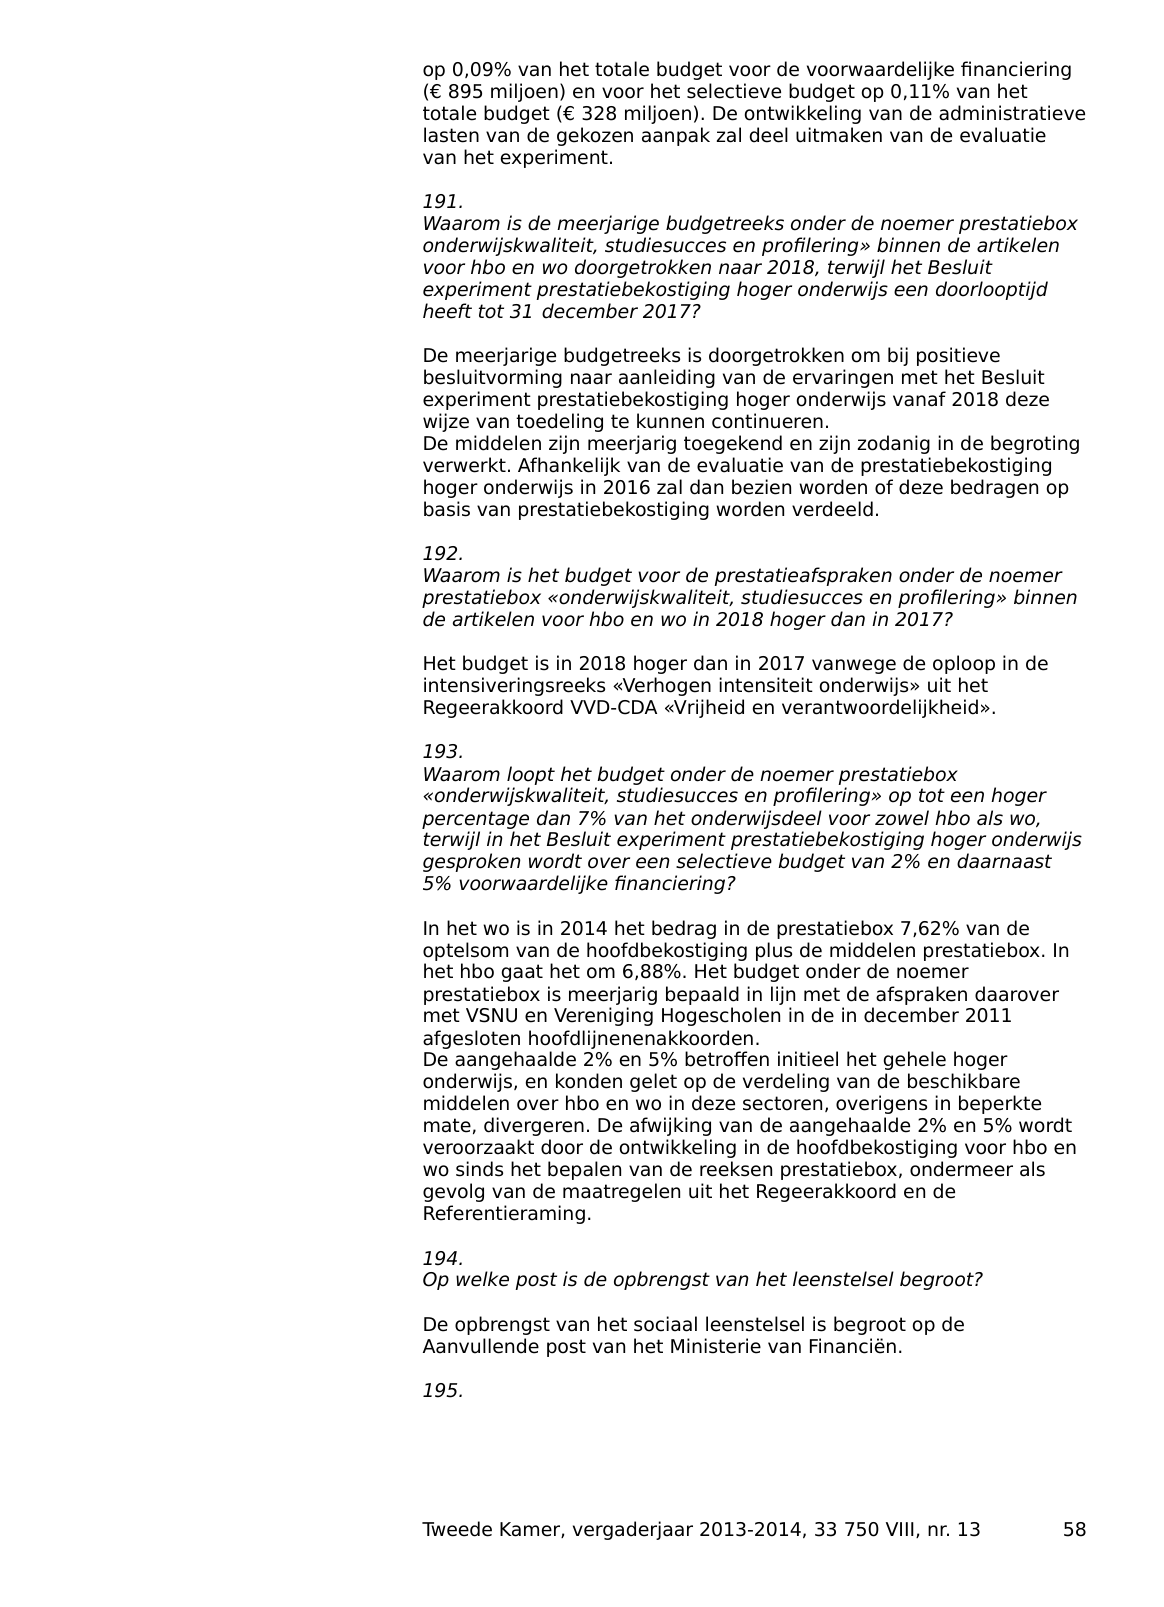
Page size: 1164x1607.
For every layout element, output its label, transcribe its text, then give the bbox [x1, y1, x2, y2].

text 191. [422, 191, 1087, 213]
text De meerjarige budgetreeks is doorgetrokken om bij positieve besluitvorming naar aanleiding van de ervaringen met het Besluit experiment prestatiebekostiging hoger onderwijs vanaf 2018 deze wijze van toedeling te kunnen continueren. [422, 345, 1087, 433]
text 192. [422, 543, 1087, 565]
text 194. [422, 1247, 1087, 1269]
text Waarom is de meerjarige budgetreeks onder de noemer prestatiebox onderwijskwaliteit, studiesucces en profilering» binnen de artikelen voor hbo en wo doorgetrokken naar 2018, terwijl het Besluit experiment prestatiebekostiging hoger onderwijs een doorlooptijd heeft tot 31 december 2017? [422, 213, 1087, 323]
text 195. [422, 1380, 1087, 1402]
text 193. [422, 741, 1087, 763]
text Het budget is in 2018 hoger dan in 2017 vanwege de oploop in de intensiveringsreeks «Verhogen intensiteit onderwijs» uit het Regeerakkoord VVD-CDA «Vrijheid en verantwoordelijkheid». [422, 653, 1087, 719]
text op 0,09% van het totale budget voor de voorwaardelijke financiering (€ 895 miljoen) en voor het selectieve budget op 0,11% van het totale budget (€ 328 miljoen). De ontwikkeling van de administratieve lasten van de gekozen aanpak zal deel uitmaken van de evaluatie van het experiment. [422, 59, 1087, 169]
text De aangehaalde 2% en 5% betroffen initieel het gehele hoger onderwijs, en konden gelet op de verdeling van de beschikbare middelen over hbo en wo in deze sectoren, overigens in beperkte mate, divergeren. De afwijking van de aangehaalde 2% en 5% wordt veroorzaakt door de ontwikkeling in de hoofdbekostiging voor hbo en wo sinds het bepalen van de reeksen prestatiebox, ondermeer als gevolg van de maatregelen uit het Regeerakkoord en de Referentieraming. [422, 1049, 1087, 1225]
text Waarom loopt het budget onder de noemer prestatiebox «onderwijskwaliteit, studiesucces en profilering» op tot een hoger percentage dan 7% van het onderwijsdeel voor zowel hbo als wo, terwijl in het Besluit experiment prestatiebekostiging hoger onderwijs gesproken wordt over een selectieve budget van 2% en daarnaast 5% voorwaardelijke financiering? [422, 763, 1087, 895]
text In het wo is in 2014 het bedrag in de prestatiebox 7,62% van de optelsom van de hoofdbekostiging plus de middelen prestatiebox. In het hbo gaat het om 6,88%. Het budget onder de noemer prestatiebox is meerjarig bepaald in lijn met de afspraken daarover met VSNU en Vereniging Hogescholen in de in december 2011 afgesloten hoofdlijnenenakkoorden. [422, 917, 1087, 1049]
text De middelen zijn meerjarig toegekend en zijn zodanig in de begroting verwerkt. Afhankelijk van de evaluatie van de prestatiebekostiging hoger onderwijs in 2016 zal dan bezien worden of deze bedragen op basis van prestatiebekostiging worden verdeeld. [422, 433, 1087, 521]
text Op welke post is de opbrengst van het leenstelsel begroot? [422, 1269, 1087, 1291]
text Waarom is het budget voor de prestatieafspraken onder de noemer prestatiebox «onderwijskwaliteit, studiesucces en profilering» binnen de artikelen voor hbo en wo in 2018 hoger dan in 2017? [422, 565, 1087, 631]
text De opbrengst van het sociaal leenstelsel is begroot op de Aanvullende post van het Ministerie van Financiën. [422, 1313, 1087, 1357]
